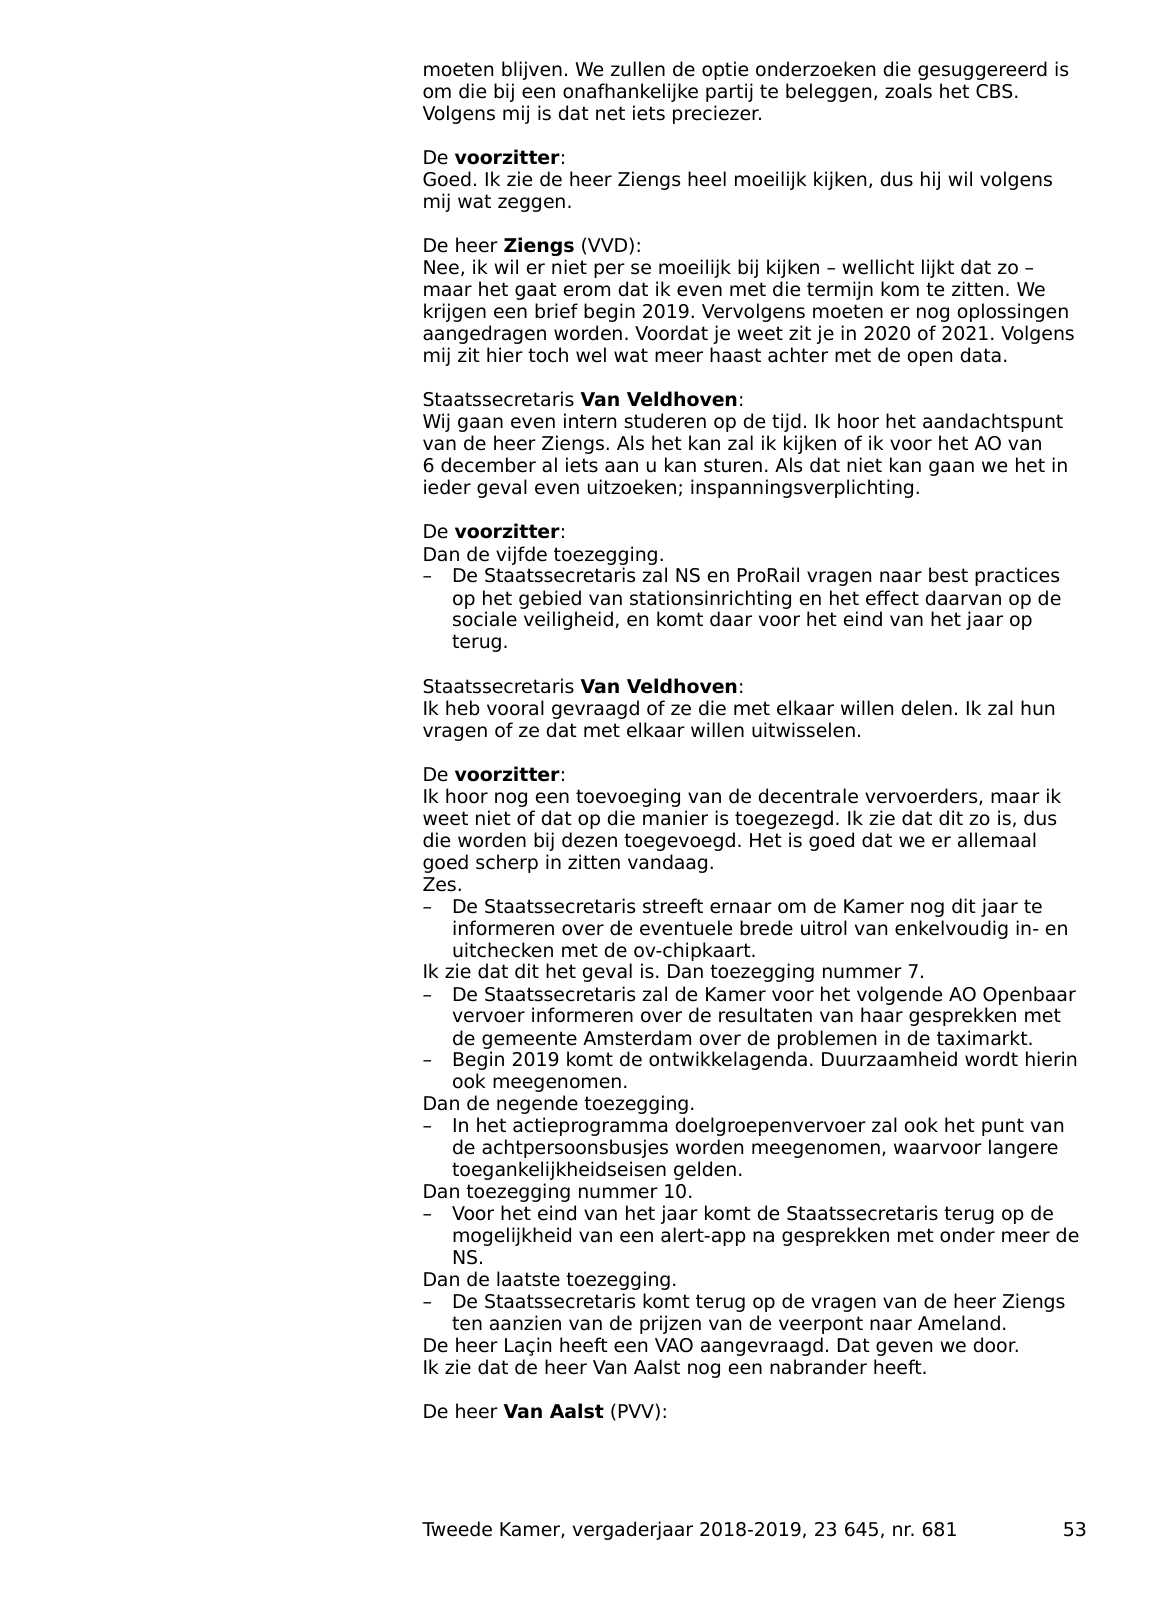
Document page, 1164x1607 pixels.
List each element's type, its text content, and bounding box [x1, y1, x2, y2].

text De voorzitter: [422, 147, 1087, 169]
text – De Staatssecretaris streeft ernaar om de Kamer nog dit jaar te informeren over de eventuele brede uitrol van enkelvoudig in- en uitchecken met de ov-chipkaart. [422, 896, 1087, 961]
text De heer Laçin heeft een VAO aangevraagd. Dat geven we door. [422, 1335, 1087, 1357]
text Staatssecretaris Van Veldhoven: [422, 389, 1087, 411]
text Ik heb vooral gevraagd of ze die met elkaar willen delen. Ik zal hun vragen of ze dat met elkaar willen uitwisselen. [422, 697, 1087, 741]
text Ik zie dat de heer Van Aalst nog een nabrander heeft. [422, 1357, 1087, 1379]
text Ik zie dat dit het geval is. Dan toezegging nummer 7. [422, 961, 1087, 983]
text – Begin 2019 komt de ontwikkelagenda. Duurzaamheid wordt hierin ook meegenomen. [422, 1049, 1087, 1093]
text Ik hoor nog een toevoeging van de decentrale vervoerders, maar ik weet niet of dat op die manier is toegezegd. Ik zie dat dit zo is, dus die worden bij dezen toegevoegd. Het is goed dat we er allemaal goed scherp in zitten vandaag. [422, 786, 1087, 873]
text – De Staatssecretaris zal de Kamer voor het volgende AO Openbaar vervoer informeren over de resultaten van haar gesprekken met de gemeente Amsterdam over de problemen in de taximarkt. [422, 983, 1087, 1049]
text Dan de laatste toezegging. [422, 1269, 1087, 1291]
text Dan toezegging nummer 10. [422, 1181, 1087, 1203]
text Dan de negende toezegging. [422, 1093, 1087, 1115]
text Dan de vijfde toezegging. [422, 543, 1087, 565]
text Zes. [422, 873, 1087, 896]
text Goed. Ik zie de heer Ziengs heel moeilijk kijken, dus hij wil volgens mij wat zeggen. [422, 169, 1087, 213]
text Staatssecretaris Van Veldhoven: [422, 676, 1087, 697]
text Nee, ik wil er niet per se moeilijk bij kijken – wellicht lijkt dat zo – maar het gaat erom dat ik even met die termijn kom te zitten. We krijgen een brief begin 2019. Vervolgens moeten er nog oplossingen aangedragen worden. Voordat je weet zit je in 2020 of 2021. Volgens mij zit hier toch wel wat meer haast achter met de open data. [422, 257, 1087, 367]
text De voorzitter: [422, 764, 1087, 786]
text Wij gaan even intern studeren op de tijd. Ik hoor het aandachtspunt van de heer Ziengs. Als het kan zal ik kijken of ik voor het AO van 6 december al iets aan u kan sturen. Als dat niet kan gaan we het in ieder geval even uitzoeken; inspanningsverplichting. [422, 411, 1087, 499]
text – In het actieprogramma doelgroepenvervoer zal ook het punt van de achtpersoonsbusjes worden meegenomen, waarvoor langere toegankelijkheidseisen gelden. [422, 1115, 1087, 1181]
text De heer Ziengs (VVD): [422, 235, 1087, 257]
text – De Staatssecretaris zal NS en ProRail vragen naar best practices op het gebied van stationsinrichting en het effect daarvan op de sociale veiligheid, en komt daar voor het eind van het jaar op terug. [422, 565, 1087, 653]
text – Voor het eind van het jaar komt de Staatssecretaris terug op de mogelijkheid van een alert-app na gesprekken met onder meer de NS. [422, 1203, 1087, 1269]
text moeten blijven. We zullen de optie onderzoeken die gesuggereerd is om die bij een onafhankelijke partij te beleggen, zoals het CBS. Volgens mij is dat net iets preciezer. [422, 59, 1087, 125]
text De heer Van Aalst (PVV): [422, 1401, 1087, 1423]
text – De Staatssecretaris komt terug op de vragen van de heer Ziengs ten aanzien van de prijzen van de veerpont naar Ameland. [422, 1291, 1087, 1335]
text De voorzitter: [422, 521, 1087, 543]
